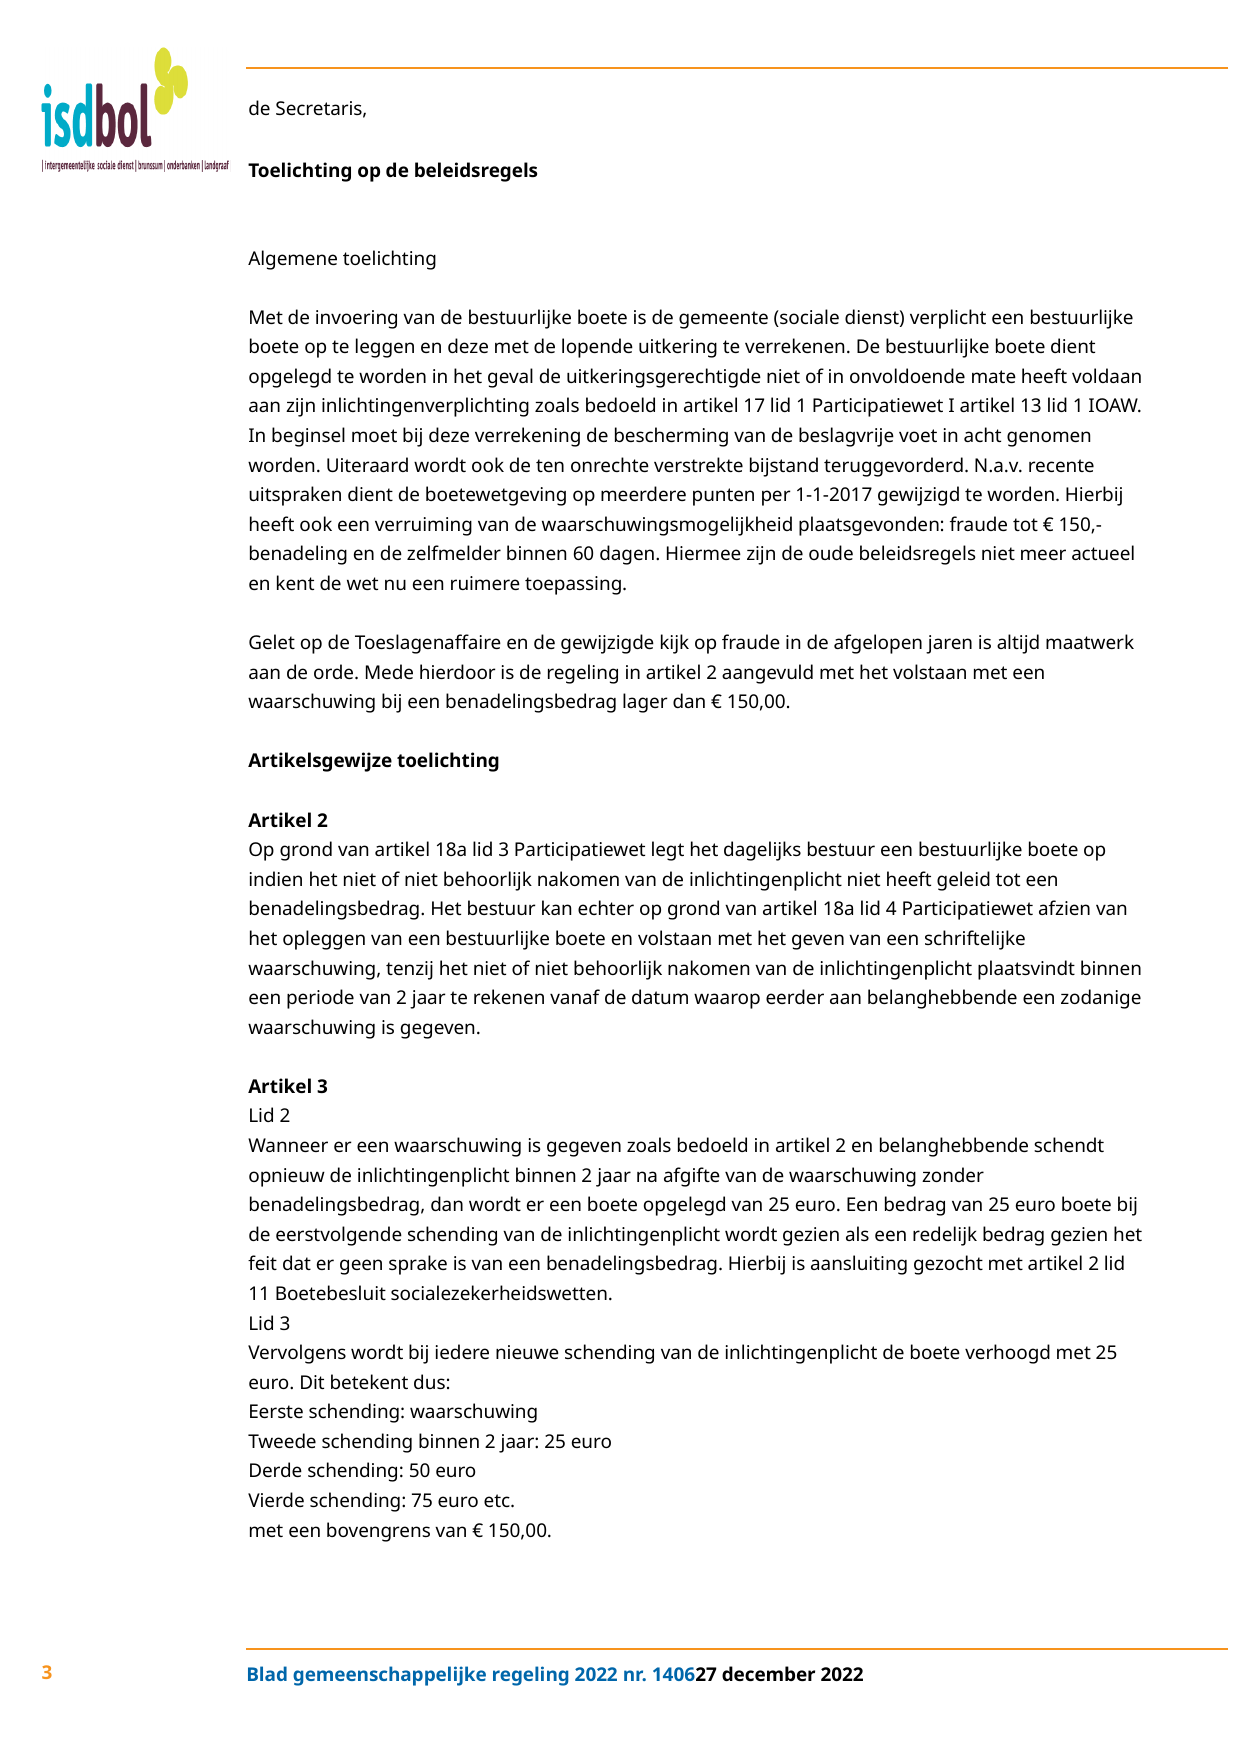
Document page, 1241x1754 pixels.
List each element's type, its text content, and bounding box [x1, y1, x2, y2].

text Toelichting op de beleidsregels [248, 146, 1152, 186]
text Wanneer er een waarschuwing is gegeven zoals bedoeld in artikel 2 en belanghebbende schendt opnieuw de inlichtingenplicht binnen 2 jaar na afgifte van de waarschuwing zonder benadelingsbedrag, dan wordt er een boete opgelegd van 25 euro. Een bedrag van 25 euro boete bij de eerstvolgende schending van de inlichtingenplicht wordt gezien als een redelijk bedrag gezien het feit dat er geen sprake is van een benadelingsbedrag. Hierbij is aansluiting gezocht met artikel 2 lid 11 Boetebesluit socialezekerheidswetten. [248, 1132, 1152, 1306]
text Vervolgens wordt bij iedere nieuwe schending van de inlichtingenplicht de boete verhoogd met 25 euro. Dit betekent dus: [248, 1339, 1152, 1394]
text Gelet op de Toeslagenaffaire en de gewijzigde kijk op fraude in de afgelopen jaren is altijd maatwerk aan de orde. Mede hierdoor is de regeling in artikel 2 aangevuld met het volstaan met een waarschuwing bij een benadelingsbedrag lager dan € 150,00. [248, 629, 1152, 714]
text Vierde schending: 75 euro etc. [248, 1487, 1152, 1513]
text Op grond van artikel 18a lid 3 Participatiewet legt het dagelijks bestuur een bestuurlijke boete op indien het niet of niet behoorlijk nakomen van de inlichtingenplicht niet heeft geleid tot een benadelingsbedrag. Het bestuur kan echter op grond van artikel 18a lid 4 Participatiewet afzien van het opleggen van een bestuurlijke boete en volstaan met het geven van een schriftelijke waarschuwing, tenzij het niet of niet behoorlijk nakomen van de inlichtingenplicht plaatsvindt binnen een periode van 2 jaar te rekenen vanaf de datum waarop eerder aan belanghebbende een zodanige waarschuwing is gegeven. [248, 836, 1152, 1039]
text Artikel 2 [248, 807, 1152, 832]
text met een bovengrens van € 150,00. [248, 1517, 1152, 1542]
text Eerste schending: waarschuwing [248, 1398, 1152, 1424]
text Derde schending: 50 euro [248, 1458, 1152, 1483]
picture [41, 47, 231, 172]
text Tweede schending binnen 2 jaar: 25 euro [248, 1428, 1152, 1454]
text de Secretaris, [248, 95, 1152, 121]
text Lid 2 [248, 1103, 1152, 1128]
text Met de invoering van de bestuurlijke boete is de gemeente (sociale dienst) verplicht een bestuurlijke boete op te leggen en deze met de lopende uitkering te verrekenen. De bestuurlijke boete dient opgelegd te worden in het geval de uitkeringsgerechtigde niet of in onvoldoende mate heeft voldaan aan zijn inlichtingenverplichting zoals bedoeld in artikel 17 lid 1 Participatiewet I artikel 13 lid 1 IOAW. In beginsel moet bij deze verrekening de bescherming van de beslagvrije voet in acht genomen worden. Uiteraard wordt ook de ten onrechte verstrekte bijstand teruggevorderd. N.a.v. recente uitspraken dient de boetewetgeving op meerdere punten per 1-1-2017 gewijzigd te worden. Hierbij heeft ook een verruiming van de waarschuwingsmogelijkheid plaatsgevonden: fraude tot € 150,- benadeling en de zelfmelder binnen 60 dagen. Hiermee zijn de oude beleidsregels niet meer actueel en kent de wet nu een ruimere toepassing. [248, 304, 1152, 596]
text Artikelsgewijze toelichting [248, 748, 1152, 773]
text Artikel 3 [248, 1073, 1152, 1099]
text Algemene toelichting [248, 245, 1152, 270]
text Lid 3 [248, 1310, 1152, 1335]
